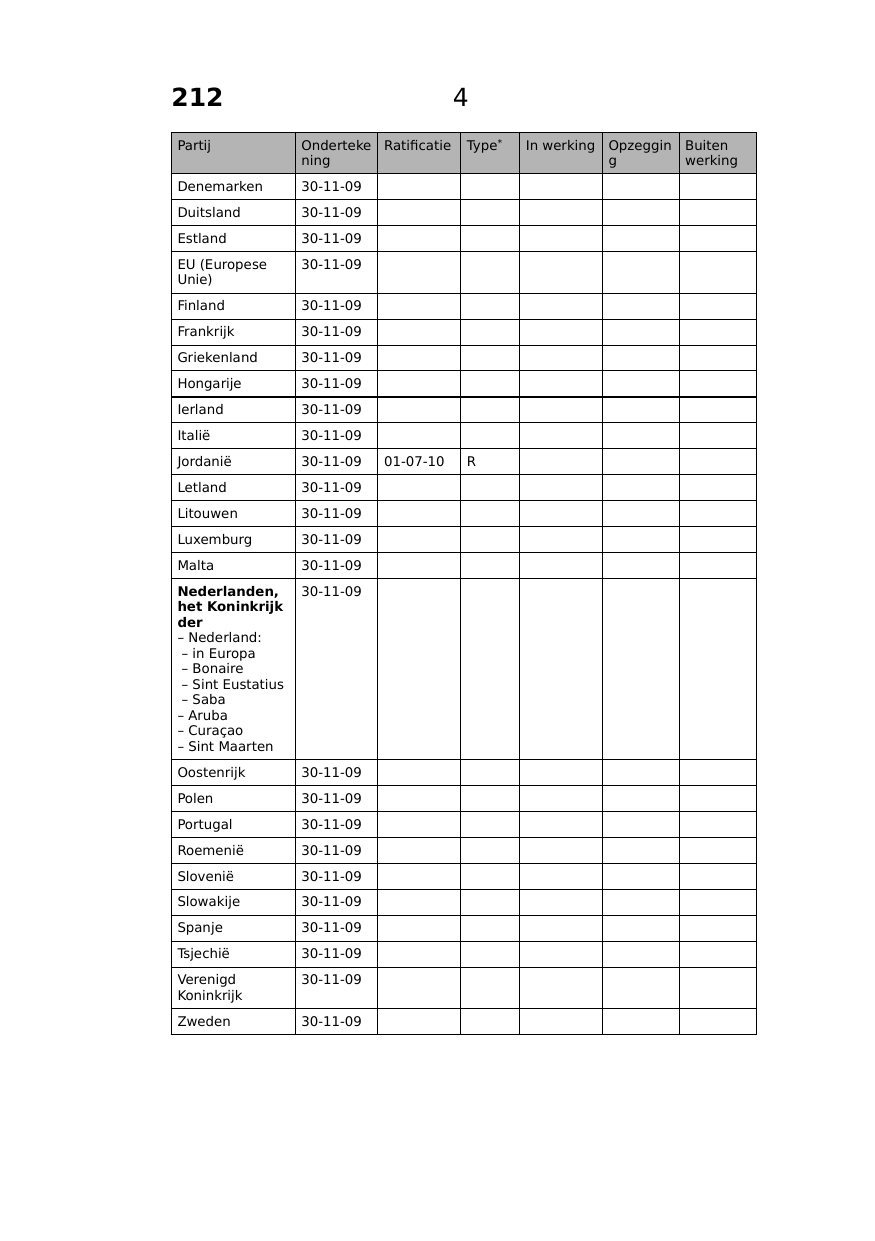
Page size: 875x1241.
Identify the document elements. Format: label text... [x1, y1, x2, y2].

table_cell [680, 423, 756, 448]
table_cell Slowakije [172, 890, 295, 915]
table_cell [603, 677, 679, 692]
table_cell 30-11-09 [296, 346, 377, 370]
table_cell [520, 661, 602, 677]
table_cell 30-11-09 [296, 890, 377, 915]
table_cell [680, 646, 756, 661]
table_cell [603, 371, 679, 396]
table_cell – Curaçao [172, 723, 295, 739]
table_cell Finland [172, 294, 295, 318]
table_cell [520, 226, 602, 251]
table_header Partij [172, 133, 295, 173]
table_cell [461, 968, 519, 1008]
table_cell [378, 661, 460, 677]
table_cell [520, 449, 602, 474]
table_cell [603, 475, 679, 500]
table_header Ondertekening [296, 133, 377, 173]
table_cell Estland [172, 226, 295, 251]
table_cell [520, 630, 602, 646]
table_cell [461, 371, 519, 396]
table_cell [603, 423, 679, 448]
table_cell [378, 371, 460, 396]
table_cell [603, 449, 679, 474]
table_cell [378, 200, 460, 225]
table_cell 30-11-09 [296, 864, 377, 889]
table_cell [680, 501, 756, 526]
table_cell Oostenrijk [172, 760, 295, 785]
table_cell [520, 371, 602, 396]
table_cell – Sint Maarten [172, 739, 295, 759]
table_cell 30-11-09 [296, 786, 377, 811]
table_cell – in Europa [172, 646, 295, 661]
table_cell [680, 1009, 756, 1034]
table_cell [520, 812, 602, 837]
table_cell [680, 346, 756, 370]
table_cell [680, 294, 756, 318]
table_cell [461, 423, 519, 448]
table_cell Roemenië [172, 838, 295, 863]
table_cell 30-11-09 [296, 252, 377, 293]
table_cell [378, 786, 460, 811]
table_cell 30-11-09 [296, 449, 377, 474]
table_cell [378, 723, 460, 739]
table_cell Portugal [172, 812, 295, 837]
table_cell Slovenië [172, 864, 295, 889]
table_cell [520, 200, 602, 225]
table_cell Litouwen [172, 501, 295, 526]
table_cell Griekenland [172, 346, 295, 370]
table_cell [603, 527, 679, 552]
table_cell [378, 968, 460, 1008]
table_cell [461, 346, 519, 370]
table_cell [461, 226, 519, 251]
table_cell [378, 760, 460, 785]
table_cell [378, 226, 460, 251]
table_cell [680, 968, 756, 1008]
table_cell [461, 916, 519, 941]
table_cell [461, 1009, 519, 1034]
table_cell [680, 475, 756, 500]
table_cell [296, 630, 377, 646]
table_cell [603, 646, 679, 661]
table_header Opzegging [603, 133, 679, 173]
table_cell [520, 646, 602, 661]
table_cell 30-11-09 [296, 475, 377, 500]
table_cell [378, 739, 460, 759]
table_header Buiten werking [680, 133, 756, 173]
table_cell 30-11-09 [296, 760, 377, 785]
table_cell [520, 320, 602, 344]
table_cell [378, 630, 460, 646]
table_cell [680, 723, 756, 739]
table_cell [520, 553, 602, 578]
table_cell R [461, 449, 519, 474]
table_cell [680, 739, 756, 759]
table_cell [378, 812, 460, 837]
table_cell [461, 174, 519, 199]
table_cell Italië [172, 423, 295, 448]
table_cell [680, 916, 756, 941]
table_cell [680, 890, 756, 915]
table_cell [520, 579, 602, 630]
table_cell [378, 174, 460, 199]
table_cell [461, 723, 519, 739]
table_cell [520, 294, 602, 318]
table_cell [680, 252, 756, 293]
table_cell [378, 475, 460, 500]
table_cell [680, 579, 756, 630]
table_cell [461, 692, 519, 708]
table_cell [680, 174, 756, 199]
table_cell Zweden [172, 1009, 295, 1034]
table_cell [378, 252, 460, 293]
table_cell [520, 890, 602, 915]
table_cell – Nederland: [172, 630, 295, 646]
table_cell [603, 553, 679, 578]
table_cell [461, 661, 519, 677]
table_cell [378, 501, 460, 526]
table_cell [378, 838, 460, 863]
table_header Ratificatie [378, 133, 460, 173]
table_cell [680, 708, 756, 723]
table_cell [378, 708, 460, 723]
table_cell [520, 708, 602, 723]
table_cell 30-11-09 [296, 371, 377, 396]
table_cell 30-11-09 [296, 838, 377, 863]
table_cell [461, 294, 519, 318]
table_cell 30-11-09 [296, 553, 377, 578]
table_cell [461, 812, 519, 837]
table_cell [520, 916, 602, 941]
table_cell [603, 252, 679, 293]
table_cell [680, 864, 756, 889]
table_cell [378, 346, 460, 370]
table_cell 01-07-10 [378, 449, 460, 474]
table_cell [603, 226, 679, 251]
table_cell 30-11-09 [296, 174, 377, 199]
table_cell [680, 692, 756, 708]
table_cell 30-11-09 [296, 527, 377, 552]
table_cell [461, 942, 519, 967]
table_cell Frankrijk [172, 320, 295, 344]
table_cell [461, 320, 519, 344]
table_cell [461, 501, 519, 526]
table_cell [520, 838, 602, 863]
table_cell Jordanië [172, 449, 295, 474]
table_cell [680, 661, 756, 677]
table_cell [603, 812, 679, 837]
table_cell Polen [172, 786, 295, 811]
table_cell [603, 661, 679, 677]
table_cell [520, 786, 602, 811]
table_cell [520, 423, 602, 448]
table_cell 30-11-09 [296, 200, 377, 225]
table_cell [603, 760, 679, 785]
table_cell [603, 942, 679, 967]
table_cell 30-11-09 [296, 579, 377, 630]
table_cell [680, 553, 756, 578]
table_cell Spanje [172, 916, 295, 941]
table_cell – Aruba [172, 708, 295, 723]
table_cell 30-11-09 [296, 226, 377, 251]
table_cell [461, 630, 519, 646]
table_cell Tsjechië [172, 942, 295, 967]
table_cell [603, 630, 679, 646]
table_cell – Sint Eustatius [172, 677, 295, 692]
table_cell [461, 646, 519, 661]
table_cell [520, 398, 602, 422]
table_cell [461, 527, 519, 552]
table_cell 30-11-09 [296, 916, 377, 941]
table_cell [461, 760, 519, 785]
table_cell [603, 294, 679, 318]
table_cell [520, 527, 602, 552]
table_cell [378, 423, 460, 448]
table_cell – Bonaire [172, 661, 295, 677]
table_cell [520, 692, 602, 708]
table_cell [296, 661, 377, 677]
table_cell [461, 579, 519, 630]
table_cell [520, 1009, 602, 1034]
table_cell Letland [172, 475, 295, 500]
table_cell [378, 942, 460, 967]
table_cell [680, 812, 756, 837]
table_cell [520, 942, 602, 967]
table_cell [296, 646, 377, 661]
table_cell [680, 942, 756, 967]
table_cell [461, 475, 519, 500]
table_cell [680, 371, 756, 396]
table_cell [603, 174, 679, 199]
table_cell [520, 346, 602, 370]
table_cell 30-11-09 [296, 942, 377, 967]
table_cell [378, 890, 460, 915]
table_cell [680, 630, 756, 646]
table_header In werking [520, 133, 602, 173]
table_cell 30-11-09 [296, 320, 377, 344]
table_cell Denemarken [172, 174, 295, 199]
table_cell [461, 708, 519, 723]
table_cell [680, 226, 756, 251]
table_cell Ierland [172, 398, 295, 422]
table_cell [603, 864, 679, 889]
table_cell [296, 692, 377, 708]
table_cell [520, 968, 602, 1008]
table_cell [603, 692, 679, 708]
table_cell 30-11-09 [296, 1009, 377, 1034]
table_cell [603, 501, 679, 526]
table_cell [603, 1009, 679, 1034]
table_cell [520, 174, 602, 199]
table_cell [520, 252, 602, 293]
table_cell [603, 739, 679, 759]
table_cell [603, 200, 679, 225]
table_cell [520, 475, 602, 500]
table_cell [461, 838, 519, 863]
table_cell [680, 786, 756, 811]
table_cell [680, 527, 756, 552]
table_cell [520, 501, 602, 526]
table_cell [603, 723, 679, 739]
table_cell Nederlanden, het Koninkrijk der [172, 579, 295, 630]
table_cell [603, 786, 679, 811]
table_cell [603, 708, 679, 723]
table_cell [378, 320, 460, 344]
table_cell [296, 739, 377, 759]
table_cell – Saba [172, 692, 295, 708]
table_cell [520, 864, 602, 889]
table_cell [378, 553, 460, 578]
table_cell [461, 398, 519, 422]
table_cell [378, 677, 460, 692]
table_cell Hongarije [172, 371, 295, 396]
table_cell [378, 398, 460, 422]
table_cell [680, 760, 756, 785]
table_cell [378, 527, 460, 552]
table_cell [378, 1009, 460, 1034]
table_cell [603, 838, 679, 863]
table_cell [603, 968, 679, 1008]
table_cell 30-11-09 [296, 423, 377, 448]
table_cell 30-11-09 [296, 968, 377, 1008]
table_cell [603, 890, 679, 915]
table_cell [603, 579, 679, 630]
table_cell [296, 677, 377, 692]
table_cell [603, 320, 679, 344]
table_cell [378, 916, 460, 941]
table_cell [296, 723, 377, 739]
table_cell 30-11-09 [296, 501, 377, 526]
table_cell [378, 864, 460, 889]
table_cell [680, 398, 756, 422]
table_cell [520, 723, 602, 739]
table_cell Luxemburg [172, 527, 295, 552]
table_cell [680, 677, 756, 692]
table_cell [378, 579, 460, 630]
table_cell [680, 449, 756, 474]
table_cell [461, 739, 519, 759]
table_cell [603, 398, 679, 422]
table_cell [461, 786, 519, 811]
table_cell [461, 553, 519, 578]
table_cell [378, 294, 460, 318]
table_cell Malta [172, 553, 295, 578]
table_cell [378, 692, 460, 708]
table_cell [603, 346, 679, 370]
table_cell [680, 320, 756, 344]
table_cell [680, 200, 756, 225]
table_cell [461, 677, 519, 692]
table_cell [680, 838, 756, 863]
table_cell [461, 890, 519, 915]
table_cell 30-11-09 [296, 398, 377, 422]
table_cell 30-11-09 [296, 812, 377, 837]
table_cell [461, 200, 519, 225]
table_cell [461, 252, 519, 293]
table_header Type* [461, 133, 519, 173]
table_cell [520, 739, 602, 759]
table_cell Duitsland [172, 200, 295, 225]
table_cell [296, 708, 377, 723]
table_cell EU (Europese Unie) [172, 252, 295, 293]
table_cell 30-11-09 [296, 294, 377, 318]
table_cell [520, 760, 602, 785]
table_cell [520, 677, 602, 692]
table_cell [603, 916, 679, 941]
table_cell [378, 646, 460, 661]
table_cell [461, 864, 519, 889]
table_cell Verenigd Koninkrijk [172, 968, 295, 1008]
